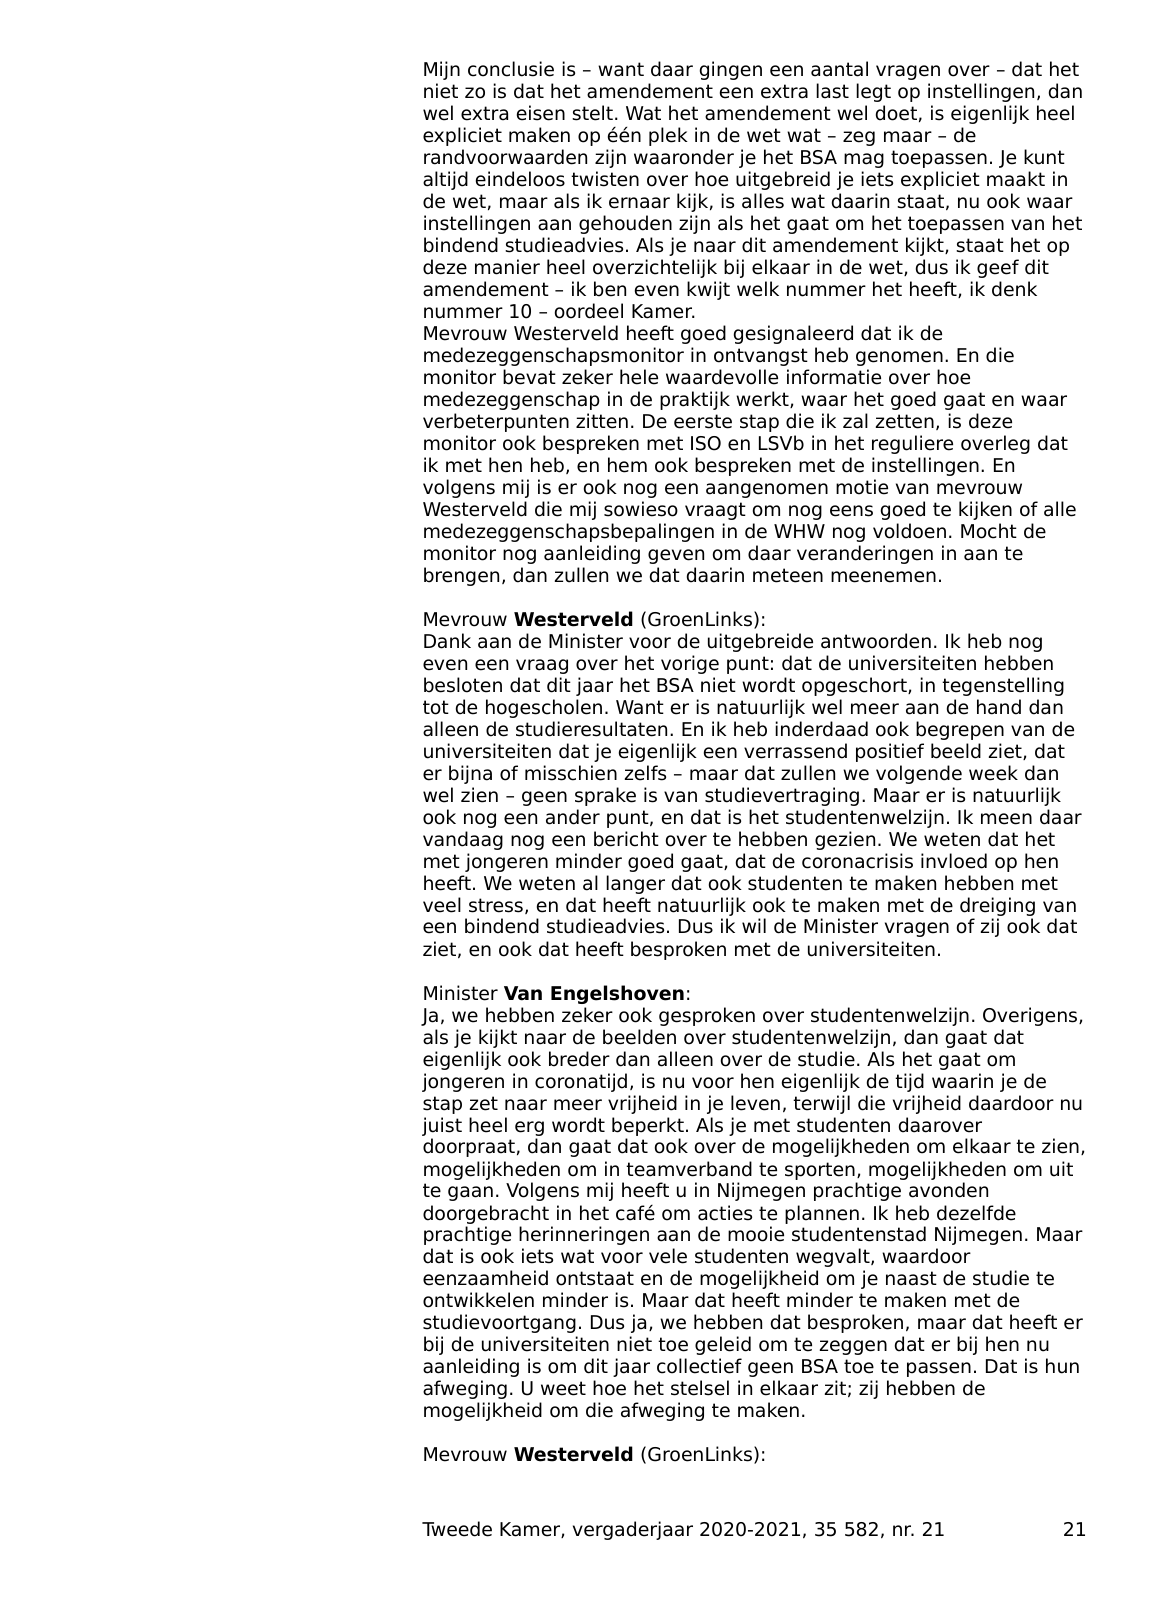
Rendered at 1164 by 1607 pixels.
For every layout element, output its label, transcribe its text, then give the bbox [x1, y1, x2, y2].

text Mijn conclusie is – want daar gingen een aantal vragen over – dat het niet zo is dat het amendement een extra last legt op instellingen, dan wel extra eisen stelt. Wat het amendement wel doet, is eigenlijk heel expliciet maken op één plek in de wet wat – zeg maar – de randvoorwaarden zijn waaronder je het BSA mag toepassen. Je kunt altijd eindeloos twisten over hoe uitgebreid je iets expliciet maakt in de wet, maar als ik ernaar kijk, is alles wat daarin staat, nu ook waar instellingen aan gehouden zijn als het gaat om het toepassen van het bindend studieadvies. Als je naar dit amendement kijkt, staat het op deze manier heel overzichtelijk bij elkaar in de wet, dus ik geef dit amendement – ik ben even kwijt welk nummer het heeft, ik denk nummer 10 – oordeel Kamer. [422, 59, 1087, 323]
text Minister Van Engelshoven: [422, 983, 1087, 1004]
text Dank aan de Minister voor de uitgebreide antwoorden. Ik heb nog even een vraag over het vorige punt: dat de universiteiten hebben besloten dat dit jaar het BSA niet wordt opgeschort, in tegenstelling tot de hogescholen. Want er is natuurlijk wel meer aan de hand dan alleen de studieresultaten. En ik heb inderdaad ook begrepen van de universiteiten dat je eigenlijk een verrassend positief beeld ziet, dat er bijna of misschien zelfs – maar dat zullen we volgende week dan wel zien – geen sprake is van studievertraging. Maar er is natuurlijk ook nog een ander punt, en dat is het studentenwelzijn. Ik meen daar vandaag nog een bericht over te hebben gezien. We weten dat het met jongeren minder goed gaat, dat de coronacrisis invloed op hen heeft. We weten al langer dat ook studenten te maken hebben met veel stress, en dat heeft natuurlijk ook te maken met de dreiging van een bindend studieadvies. Dus ik wil de Minister vragen of zij ook dat ziet, en ook dat heeft besproken met de universiteiten. [422, 631, 1087, 960]
text Ja, we hebben zeker ook gesproken over studentenwelzijn. Overigens, als je kijkt naar de beelden over studentenwelzijn, dan gaat dat eigenlijk ook breder dan alleen over de studie. Als het gaat om jongeren in coronatijd, is nu voor hen eigenlijk de tijd waarin je de stap zet naar meer vrijheid in je leven, terwijl die vrijheid daardoor nu juist heel erg wordt beperkt. Als je met studenten daarover doorpraat, dan gaat dat ook over de mogelijkheden om elkaar te zien, mogelijkheden om in teamverband te sporten, mogelijkheden om uit te gaan. Volgens mij heeft u in Nijmegen prachtige avonden doorgebracht in het café om acties te plannen. Ik heb dezelfde prachtige herinneringen aan de mooie studentenstad Nijmegen. Maar dat is ook iets wat voor vele studenten wegvalt, waardoor eenzaamheid ontstaat en de mogelijkheid om je naast de studie te ontwikkelen minder is. Maar dat heeft minder te maken met de studievoortgang. Dus ja, we hebben dat besproken, maar dat heeft er bij de universiteiten niet toe geleid om te zeggen dat er bij hen nu aanleiding is om dit jaar collectief geen BSA toe te passen. Dat is hun afweging. U weet hoe het stelsel in elkaar zit; zij hebben de mogelijkheid om die afweging te maken. [422, 1004, 1087, 1422]
text Mevrouw Westerveld (GroenLinks): [422, 1444, 1087, 1466]
text Mevrouw Westerveld (GroenLinks): [422, 609, 1087, 631]
text Mevrouw Westerveld heeft goed gesignaleerd dat ik de medezeggenschapsmonitor in ontvangst heb genomen. En die monitor bevat zeker hele waardevolle informatie over hoe medezeggenschap in de praktijk werkt, waar het goed gaat en waar verbeterpunten zitten. De eerste stap die ik zal zetten, is deze monitor ook bespreken met ISO en LSVb in het reguliere overleg dat ik met hen heb, en hem ook bespreken met de instellingen. En volgens mij is er ook nog een aangenomen motie van mevrouw Westerveld die mij sowieso vraagt om nog eens goed te kijken of alle medezeggenschapsbepalingen in de WHW nog voldoen. Mocht de monitor nog aanleiding geven om daar veranderingen in aan te brengen, dan zullen we dat daarin meteen meenemen. [422, 323, 1087, 587]
